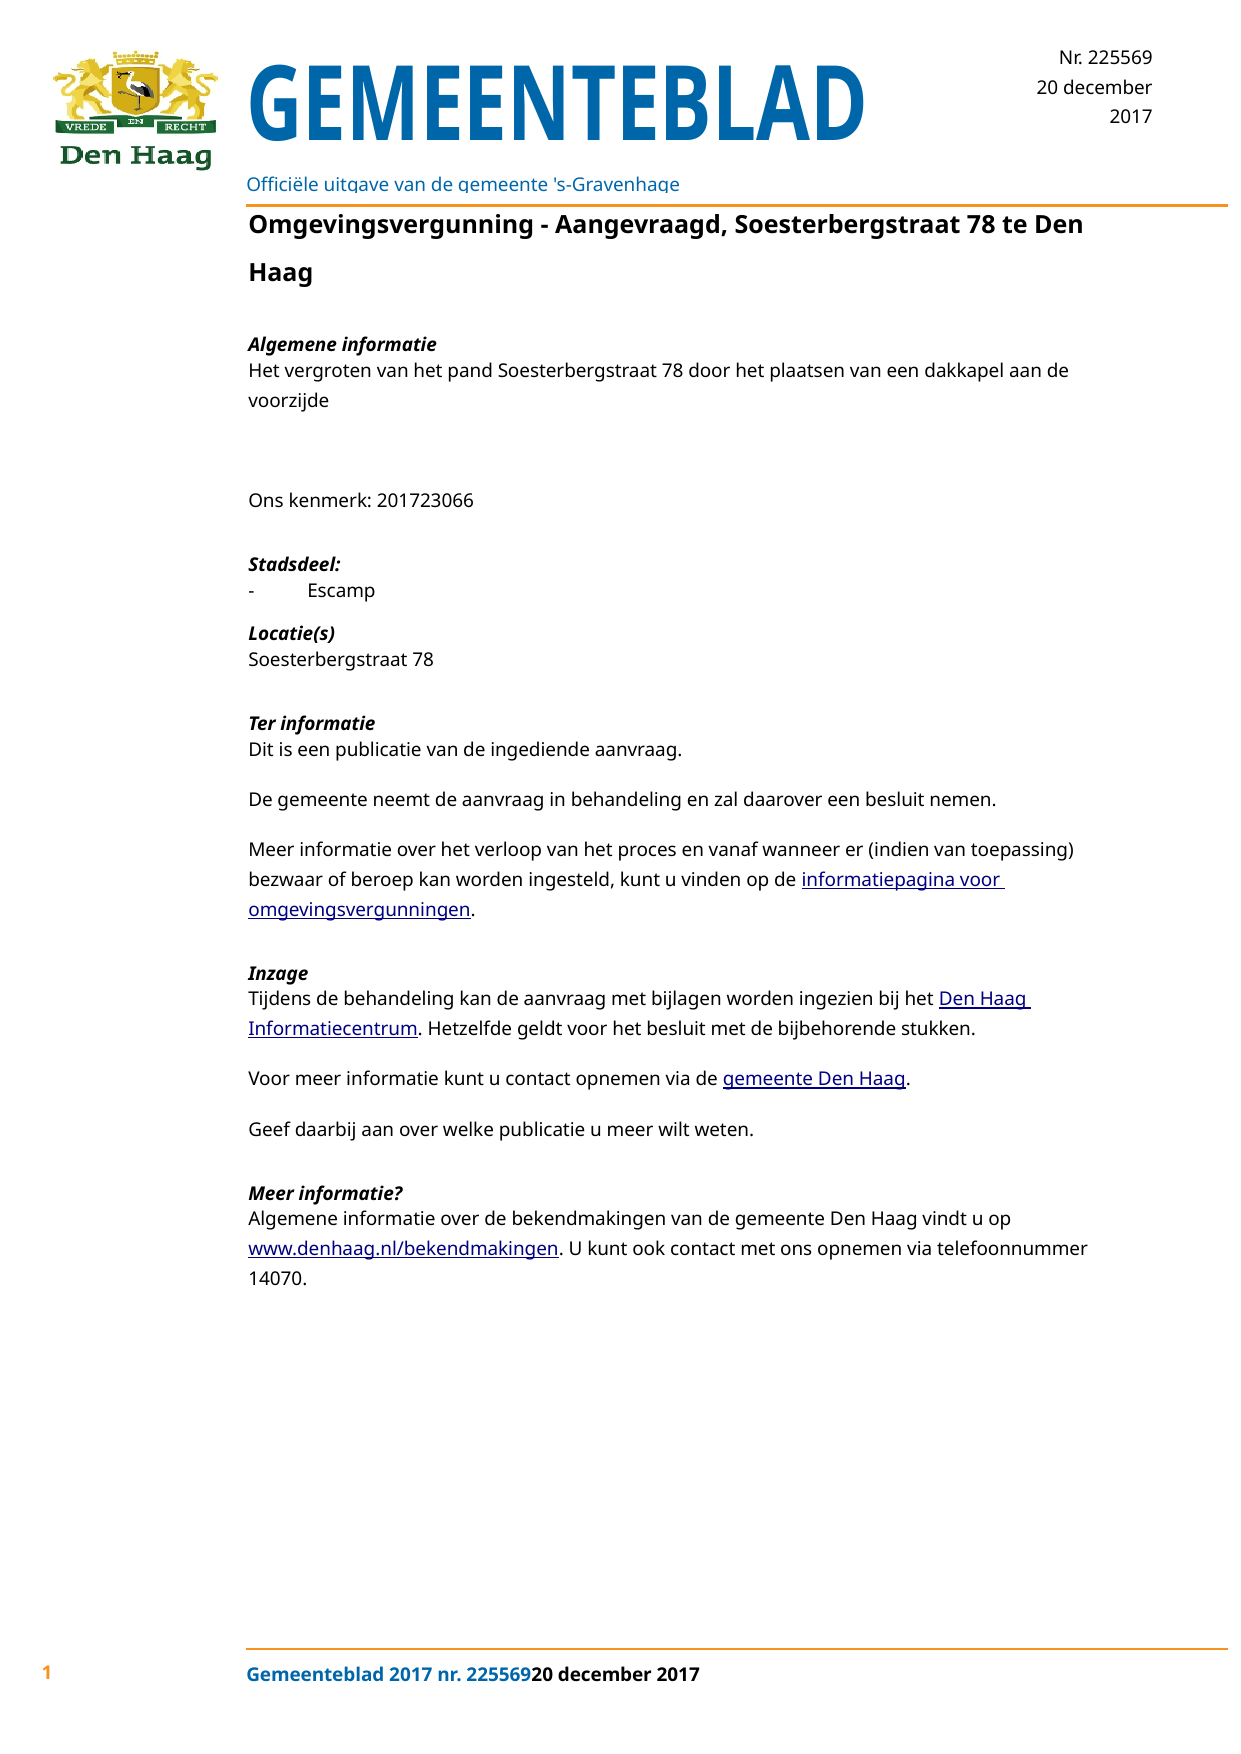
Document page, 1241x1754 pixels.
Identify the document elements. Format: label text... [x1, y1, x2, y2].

picture [41, 47, 231, 172]
text Inzage [248, 960, 1152, 986]
text Soesterbergstraat 78 [248, 646, 1152, 672]
text Het vergroten van het pand Soesterbergstraat 78 door het plaatsen van een dakkapel aan de voorzijde [248, 357, 1152, 412]
text Tijdens de behandeling kan de aanvraag met bijlagen worden ingezien bij het Den Haag Informatiecentrum. Hetzelfde geldt voor het besluit met de bijbehorende stukken. [248, 986, 1152, 1041]
text Geef daarbij aan over welke publicatie u meer wilt weten. [248, 1116, 1152, 1142]
text Locatie(s) [248, 620, 1152, 646]
text Algemene informatie [248, 331, 1152, 357]
text De gemeente neemt de aanvraag in behandeling en zal daarover een besluit nemen. [248, 786, 1152, 812]
text Ter informatie [248, 710, 1152, 736]
text Voor meer informatie kunt u contact opnemen via de gemeente Den Haag. [248, 1066, 1152, 1091]
list Escamp [248, 577, 1152, 603]
text Omgevingsvergunning - Aangevraagd, Soesterbergstraat 78 te Den Haag [248, 207, 1152, 288]
text Meer informatie over het verloop van het proces en vanaf wanneer er (indien van toepassing) bezwaar of beroep kan worden ingesteld, kunt u vinden op de informatiepagina voor omgevingsvergunningen. [248, 837, 1152, 922]
text Meer informatie? [248, 1180, 1152, 1206]
text Ons kenmerk: 201723066 [248, 488, 1152, 513]
text Dit is een publicatie van de ingediende aanvraag. [248, 736, 1152, 762]
text Algemene informatie over de bekendmakingen van de gemeente Den Haag vindt u op www.denhaag.nl/bekendmakingen. U kunt ook contact met ons opnemen via telefoonnummer 14070. [248, 1206, 1152, 1291]
text Stadsdeel: [248, 552, 1152, 577]
